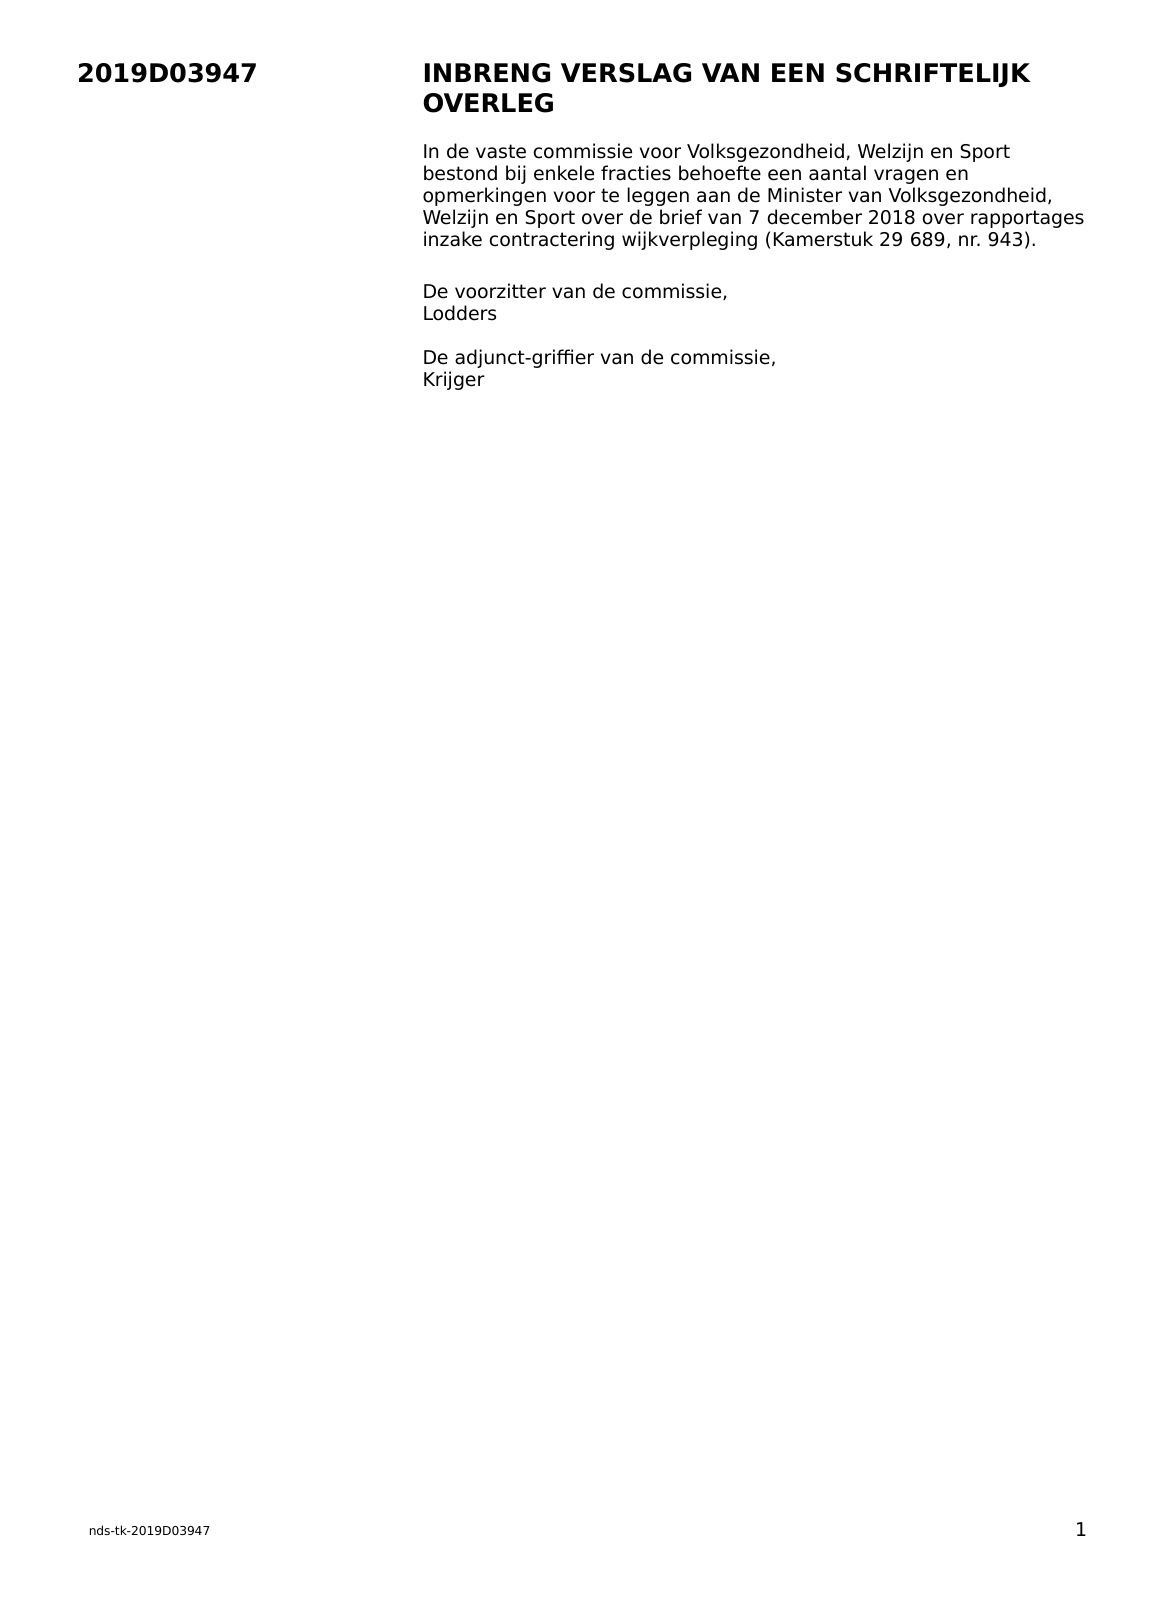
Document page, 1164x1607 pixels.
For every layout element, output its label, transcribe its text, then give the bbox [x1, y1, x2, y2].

text nds-tk-2019D03947 [88, 1524, 323, 1538]
text De voorzitter van de commissie, Lodders [422, 281, 1087, 324]
text 2019D03947 INBRENG VERSLAG VAN EEN SCHRIFTELIJK OVERLEG [77, 59, 1087, 118]
text De adjunct-griffier van de commissie, Krijger [422, 347, 1087, 391]
text In de vaste commissie voor Volksgezondheid, Welzijn en Sport bestond bij enkele fracties behoefte een aantal vragen en opmerkingen voor te leggen aan de Minister van Volksgezondheid, Welzijn en Sport over de brief van 7 december 2018 over rapportages inzake contractering wijkverpleging (Kamerstuk 29 689, nr. 943). [422, 141, 1087, 251]
